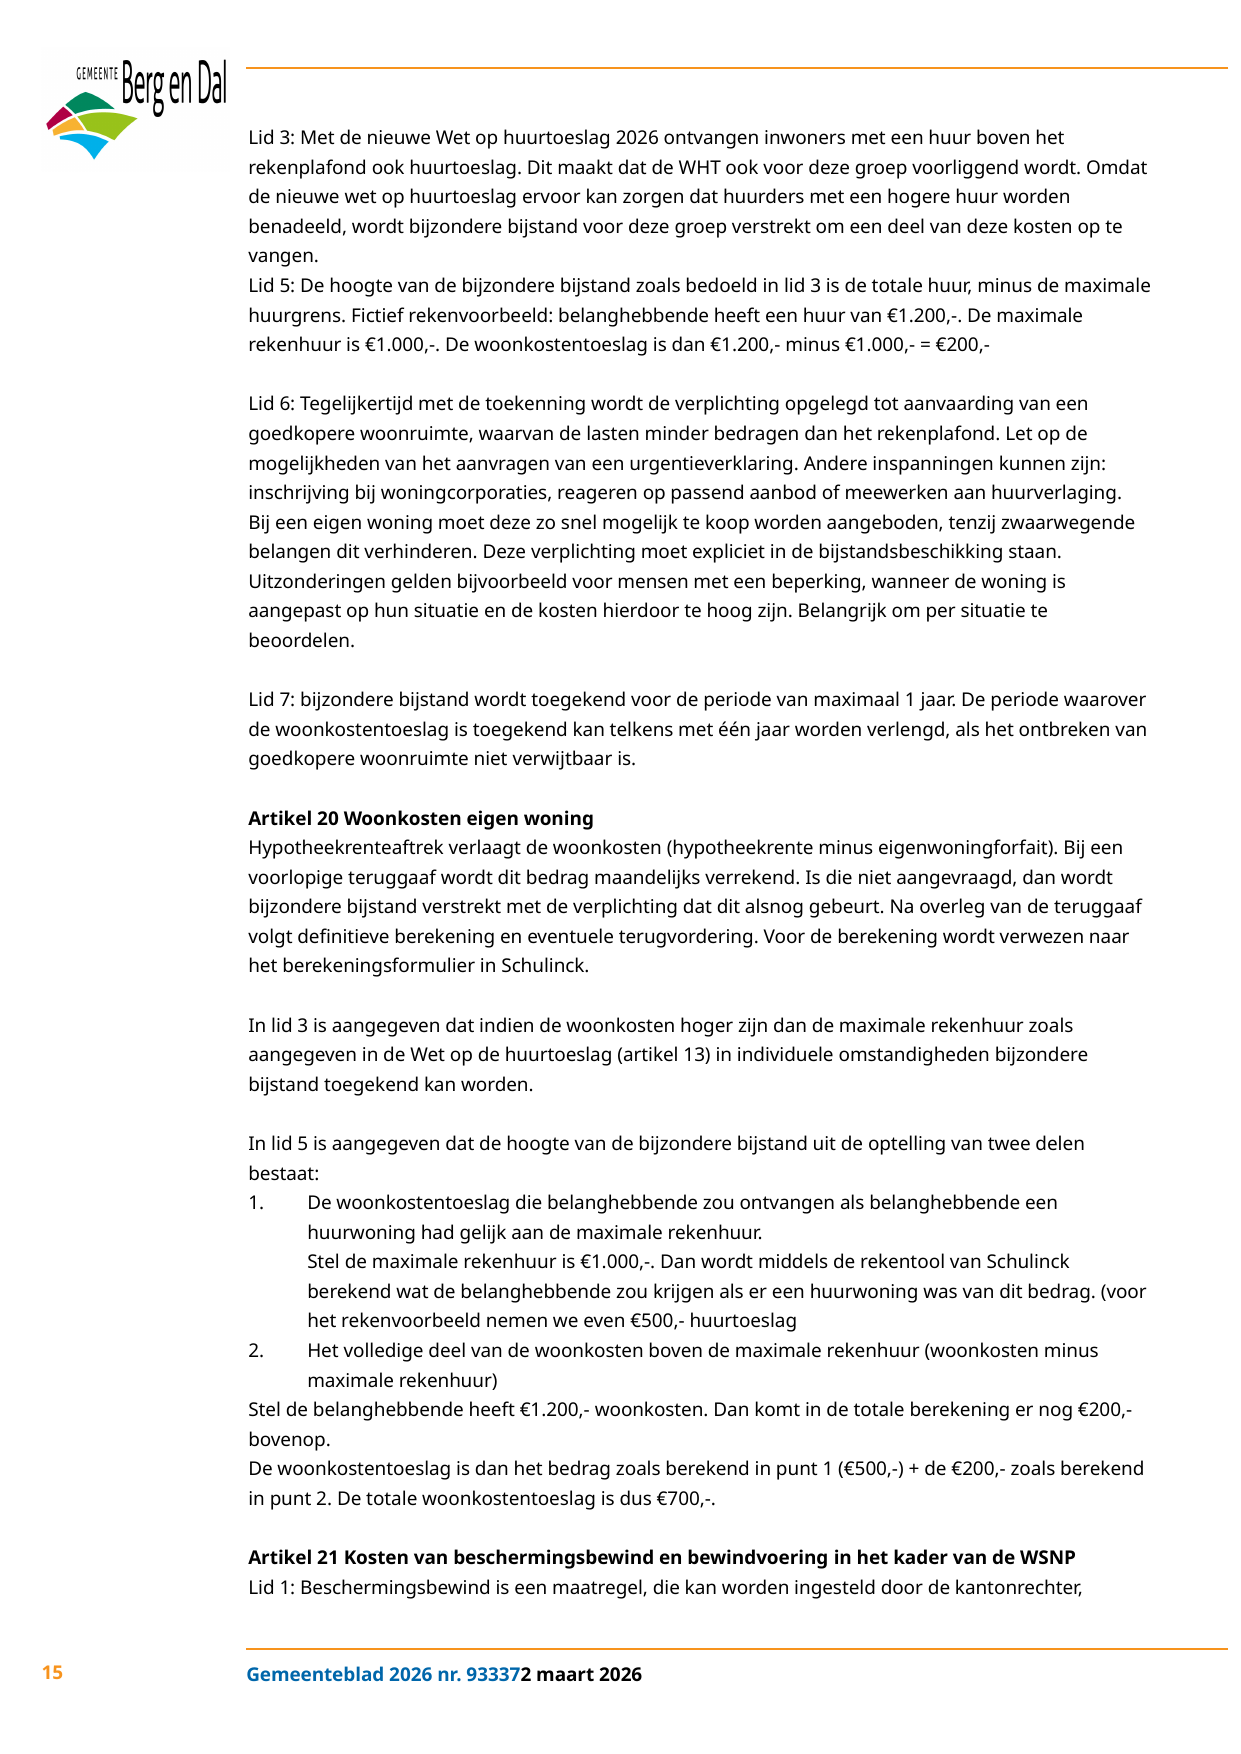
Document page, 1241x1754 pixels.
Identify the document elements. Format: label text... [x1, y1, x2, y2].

text Lid 6: Tegelijkertijd met de toekenning wordt de verplichting opgelegd tot aanvaarding van een goedkopere woonruimte, waarvan de lasten minder bedragen dan het rekenplafond. Let op de mogelijkheden van het aanvragen van een urgentieverklaring. Andere inspanningen kunnen zijn: inschrijving bij woningcorporaties, reageren op passend aanbod of meewerken aan huurverlaging. [248, 391, 1152, 505]
text Hypotheekrenteaftrek verlaagt de woonkosten (hypotheekrente minus eigenwoningforfait). Bij een voorlopige teruggaaf wordt dit bedrag maandelijks verrekend. Is die niet aangevraagd, dan wordt bijzondere bijstand verstrekt met de verplichting dat dit alsnog gebeurt. Na overleg van de teruggaaf volgt definitieve berekening en eventuele terugvordering. Voor de berekening wordt verwezen naar het berekeningsformulier in Schulinck. [248, 834, 1152, 978]
text In lid 3 is aangegeven dat indien de woonkosten hoger zijn dan de maximale rekenhuur zoals aangegeven in de Wet op de huurtoeslag (artikel 13) in individuele omstandigheden bijzondere bijstand toegekend kan worden. [248, 1012, 1152, 1097]
text Artikel 20 Woonkosten eigen woning [248, 805, 1152, 831]
list Het volledige deel van de woonkosten boven de maximale rekenhuur (woonkosten minus maximale rekenhuur) [248, 1337, 1152, 1393]
list Stel de maximale rekenhuur is €1.000,-. Dan wordt middels de rekentool van Schulinck berekend wat de belanghebbende zou krijgen als er een huurwoning was van dit bedrag. (voor het rekenvoorbeeld nemen we even €500,- huurtoeslag [248, 1248, 1152, 1333]
text Lid 7: bijzondere bijstand wordt toegekend voor de periode van maximaal 1 jaar. De periode waarover de woonkostentoeslag is toegekend kan telkens met één jaar worden verlengd, als het ontbreken van goedkopere woonruimte niet verwijtbaar is. [248, 686, 1152, 771]
text De woonkostentoeslag is dan het bedrag zoals berekend in punt 1 (€500,-) + de €200,- zoals berekend in punt 2. De totale woonkostentoeslag is dus €700,-. [248, 1456, 1152, 1511]
text Bij een eigen woning moet deze zo snel mogelijk te koop worden aangeboden, tenzij zwaarwegende belangen dit verhinderen. Deze verplichting moet expliciet in de bijstandsbeschikking staan. Uitzonderingen gelden bijvoorbeeld voor mensen met een beperking, wanneer de woning is aangepast op hun situatie en de kosten hierdoor te hoog zijn. Belangrijk om per situatie te beoordelen. [248, 509, 1152, 653]
list De woonkostentoeslag die belanghebbende zou ontvangen als belanghebbende een huurwoning had gelijk aan de maximale rekenhuur. [248, 1189, 1152, 1245]
text Lid 5: De hoogte van de bijzondere bijstand zoals bedoeld in lid 3 is de totale huur, minus de maximale huurgrens. Fictief rekenvoorbeeld: belanghebbende heeft een huur van €1.200,-. De maximale rekenhuur is €1.000,-. De woonkostentoeslag is dan €1.200,- minus €1.000,- = €200,- [248, 272, 1152, 357]
text Lid 3: Met de nieuwe Wet op huurtoeslag 2026 ontvangen inwoners met een huur boven het rekenplafond ook huurtoeslag. Dit maakt dat de WHT ook voor deze groep voorliggend wordt. Omdat de nieuwe wet op huurtoeslag ervoor kan zorgen dat huurders met een hogere huur worden benadeeld, wordt bijzondere bijstand voor deze groep verstrekt om een deel van deze kosten op te vangen. [248, 124, 1152, 268]
text In lid 5 is aangegeven dat de hoogte van de bijzondere bijstand uit de optelling van twee delen bestaat: [248, 1130, 1152, 1186]
text Stel de belanghebbende heeft €1.200,- woonkosten. Dan komt in de totale berekening er nog €200,- bovenop. [248, 1396, 1152, 1452]
picture [41, 47, 231, 172]
text Lid 1: Beschermingsbewind is een maatregel, die kan worden ingesteld door de kantonrechter, [248, 1574, 1152, 1600]
text Artikel 21 Kosten van beschermingsbewind en bewindvoering in het kader van de WSNP [248, 1544, 1152, 1570]
